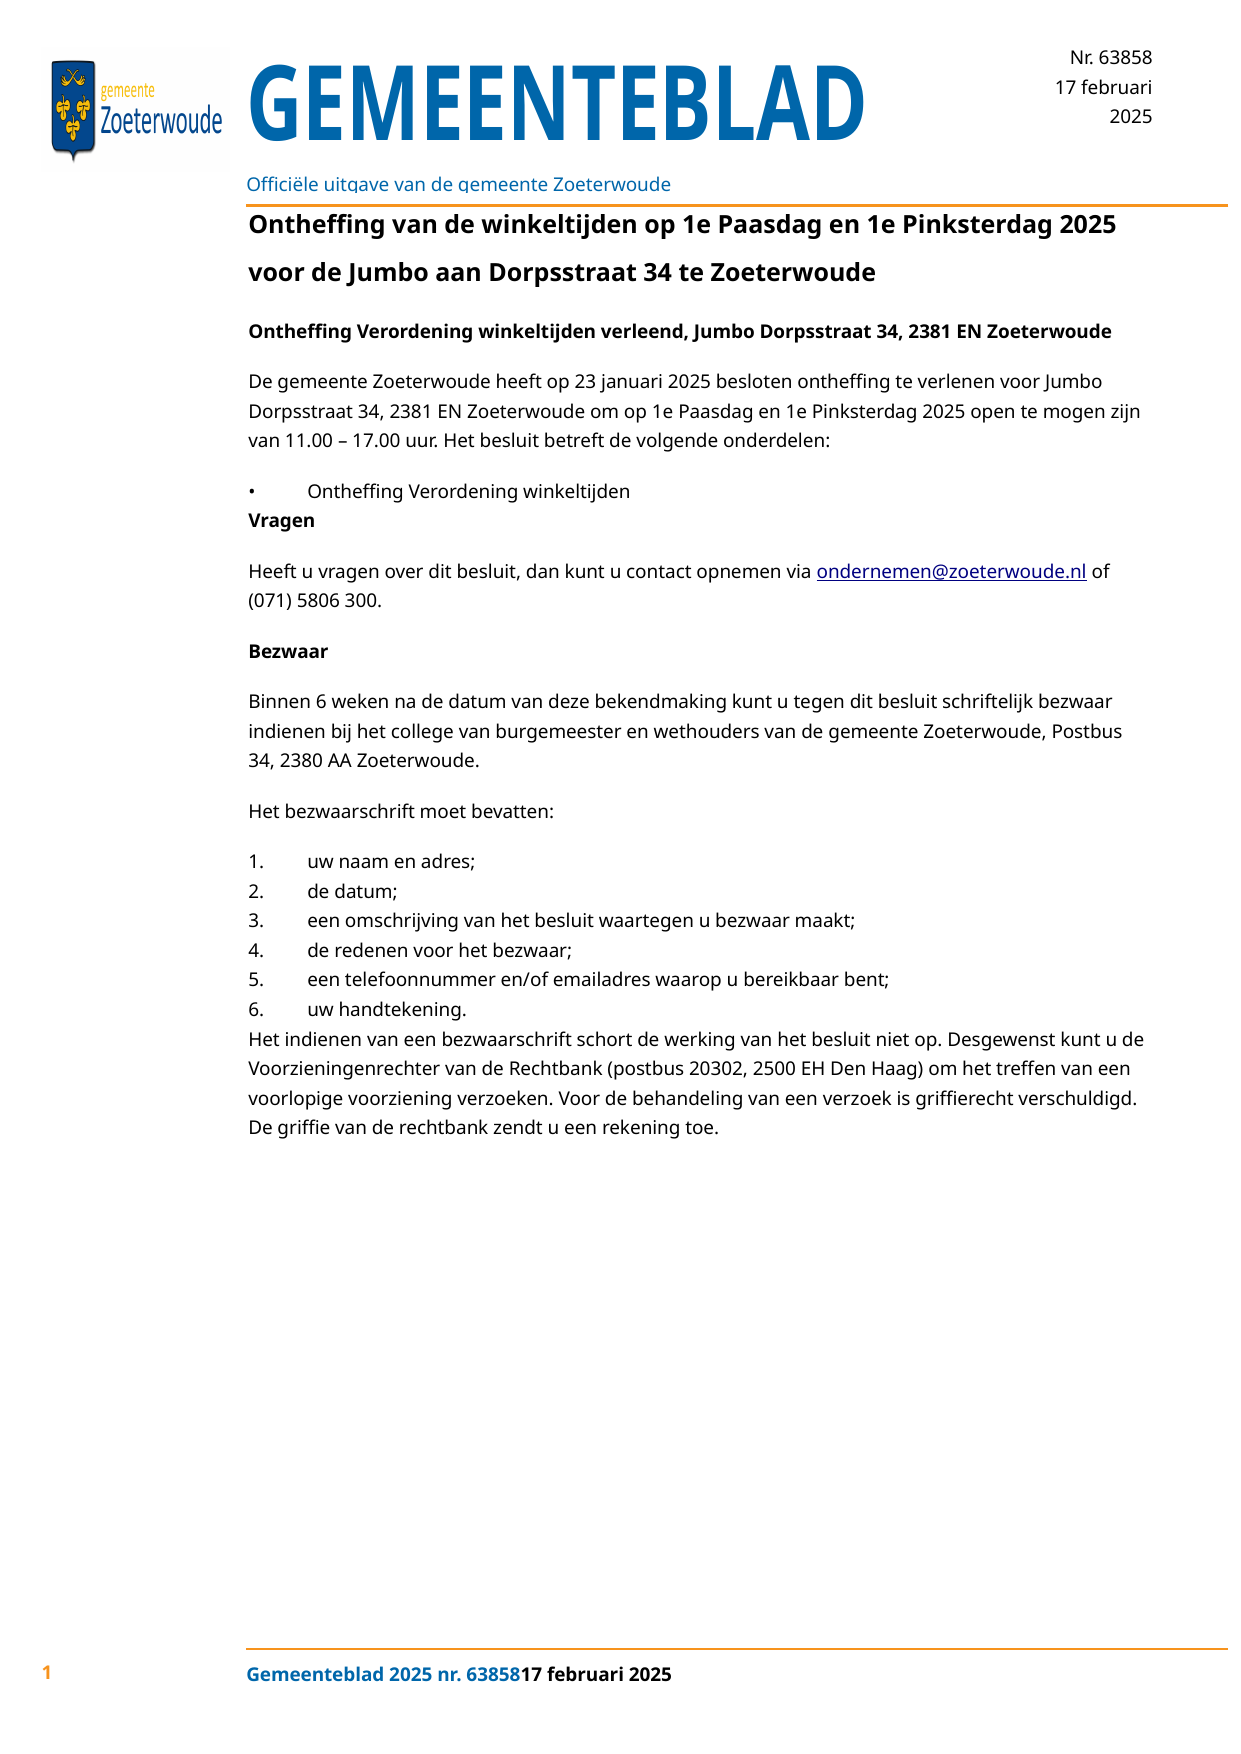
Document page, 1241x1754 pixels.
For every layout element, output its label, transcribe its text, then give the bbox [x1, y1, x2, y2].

list uw handtekening. [248, 996, 1152, 1022]
text Ontheffing Verordening winkeltijden verleend, Jumbo Dorpsstraat 34, 2381 EN Zoeterwoude [248, 318, 1152, 344]
text Vragen [248, 507, 1152, 533]
text Heeft u vragen over dit besluit, dan kunt u contact opnemen via ondernemen@zoeterwoude.nl of (071) 5806 300. [248, 558, 1152, 613]
text Bezwaar [248, 638, 1152, 664]
list een omschrijving van het besluit waartegen u bezwaar maakt; [248, 907, 1152, 933]
text Het indienen van een bezwaarschrift schort de werking van het besluit niet op. Desgewenst kunt u de Voorzieningenrechter van de Rechtbank (postbus 20302, 2500 EH Den Haag) om het treffen van een voorlopige voorziening verzoeken. Voor de behandeling van een verzoek is griffierecht verschuldigd. De griffie van de rechtbank zendt u een rekening toe. [248, 1026, 1152, 1140]
list een telefoonnummer en/of emailadres waarop u bereikbaar bent; [248, 967, 1152, 992]
text Het bezwaarschrift moet bevatten: [248, 798, 1152, 824]
list uw naam en adres; [248, 848, 1152, 874]
picture [41, 47, 231, 172]
list Ontheffing Verordening winkeltijden [248, 478, 1152, 504]
text Ontheffing van de winkeltijden op 1e Paasdag en 1e Pinksterdag 2025 voor de Jumbo aan Dorpsstraat 34 te Zoeterwoude [248, 207, 1152, 288]
list de datum; [248, 878, 1152, 904]
text Binnen 6 weken na de datum van deze bekendmaking kunt u tegen dit besluit schriftelijk bezwaar indienen bij het college van burgemeester en wethouders van de gemeente Zoeterwoude, Postbus 34, 2380 AA Zoeterwoude. [248, 688, 1152, 773]
list de redenen voor het bezwaar; [248, 937, 1152, 963]
text De gemeente Zoeterwoude heeft op 23 januari 2025 besloten ontheffing te verlenen voor Jumbo Dorpsstraat 34, 2381 EN Zoeterwoude om op 1e Paasdag en 1e Pinksterdag 2025 open te mogen zijn van 11.00 – 17.00 uur. Het besluit betreft de volgende onderdelen: [248, 368, 1152, 453]
